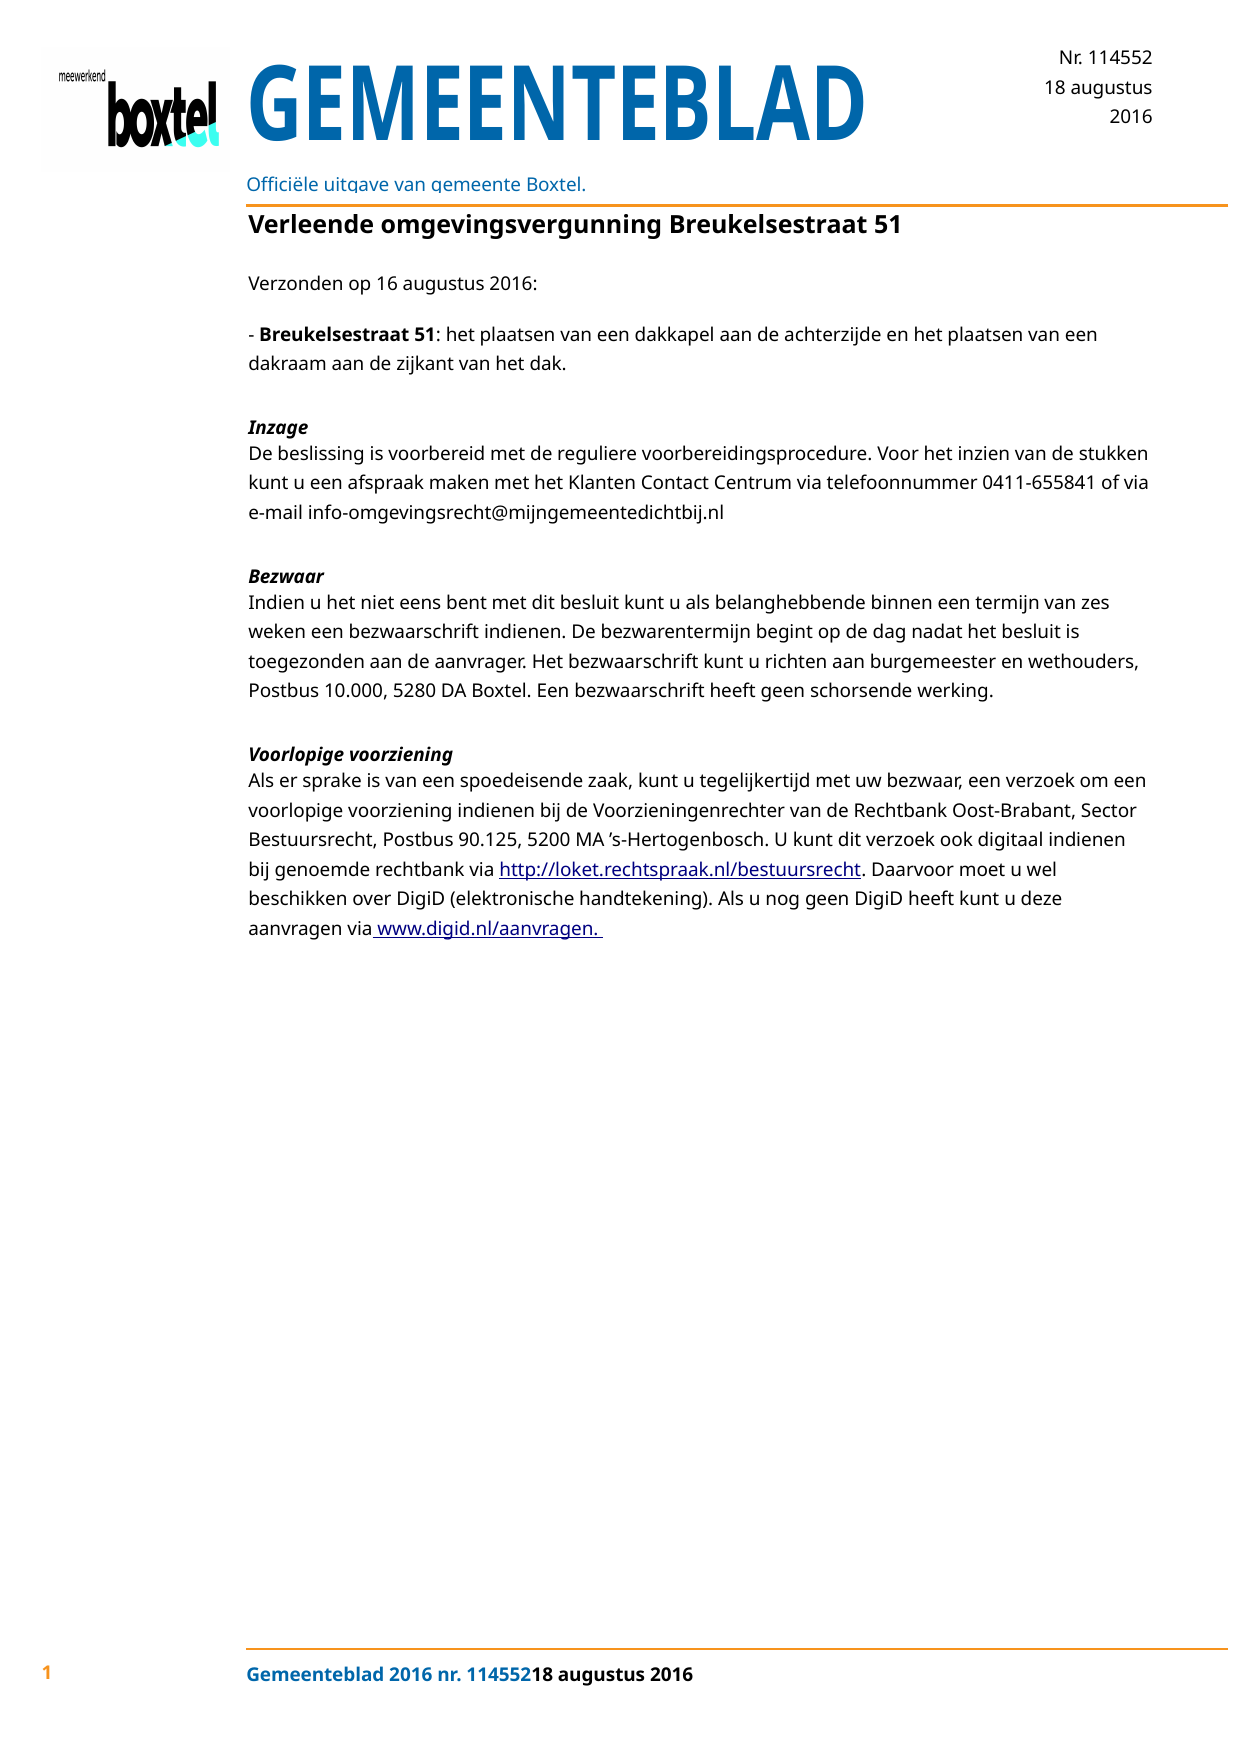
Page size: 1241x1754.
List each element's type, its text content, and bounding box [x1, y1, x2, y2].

text Verleende omgevingsvergunning Breukelsestraat 51 [248, 207, 1152, 241]
text Verzonden op 16 augustus 2016: [248, 270, 1152, 296]
text De beslissing is voorbereid met de reguliere voorbereidingsprocedure. Voor het inzien van de stukken kunt u een afspraak maken met het Klanten Contact Centrum via telefoonnummer 0411-655841 of via e-mail info-omgevingsrecht@mijngemeentedichtbij.nl [248, 440, 1152, 525]
picture [41, 47, 231, 172]
text - Breukelsestraat 51: het plaatsen van een dakkapel aan de achterzijde en het plaatsen van een dakraam aan de zijkant van het dak. [248, 321, 1152, 376]
text Bezwaar [248, 563, 1152, 589]
text Voorlopige voorziening [248, 742, 1152, 767]
text Indien u het niet eens bent met dit besluit kunt u als belanghebbende binnen een termijn van zes weken een bezwaarschrift indienen. De bezwarentermijn begint op de dag nadat het besluit is toegezonden aan de aanvrager. Het bezwaarschrift kunt u richten aan burgemeester en wethouders, Postbus 10.000, 5280 DA Boxtel. Een bezwaarschrift heeft geen schorsende werking. [248, 589, 1152, 703]
text Inzage [248, 414, 1152, 440]
text Als er sprake is van een spoedeisende zaak, kunt u tegelijkertijd met uw bezwaar, een verzoek om een voorlopige voorziening indienen bij de Voorzieningenrechter van de Rechtbank Oost-Brabant, Sector Bestuursrecht, Postbus 90.125, 5200 MA ’s-Hertogenbosch. U kunt dit verzoek ook digitaal indienen bij genoemde rechtbank via http://loket.rechtspraak.nl/bestuursrecht. Daarvoor moet u wel beschikken over DigiD (elektronische handtekening). Als u nog geen DigiD heeft kunt u deze aanvragen via www.digid.nl/aanvragen. [248, 767, 1152, 941]
